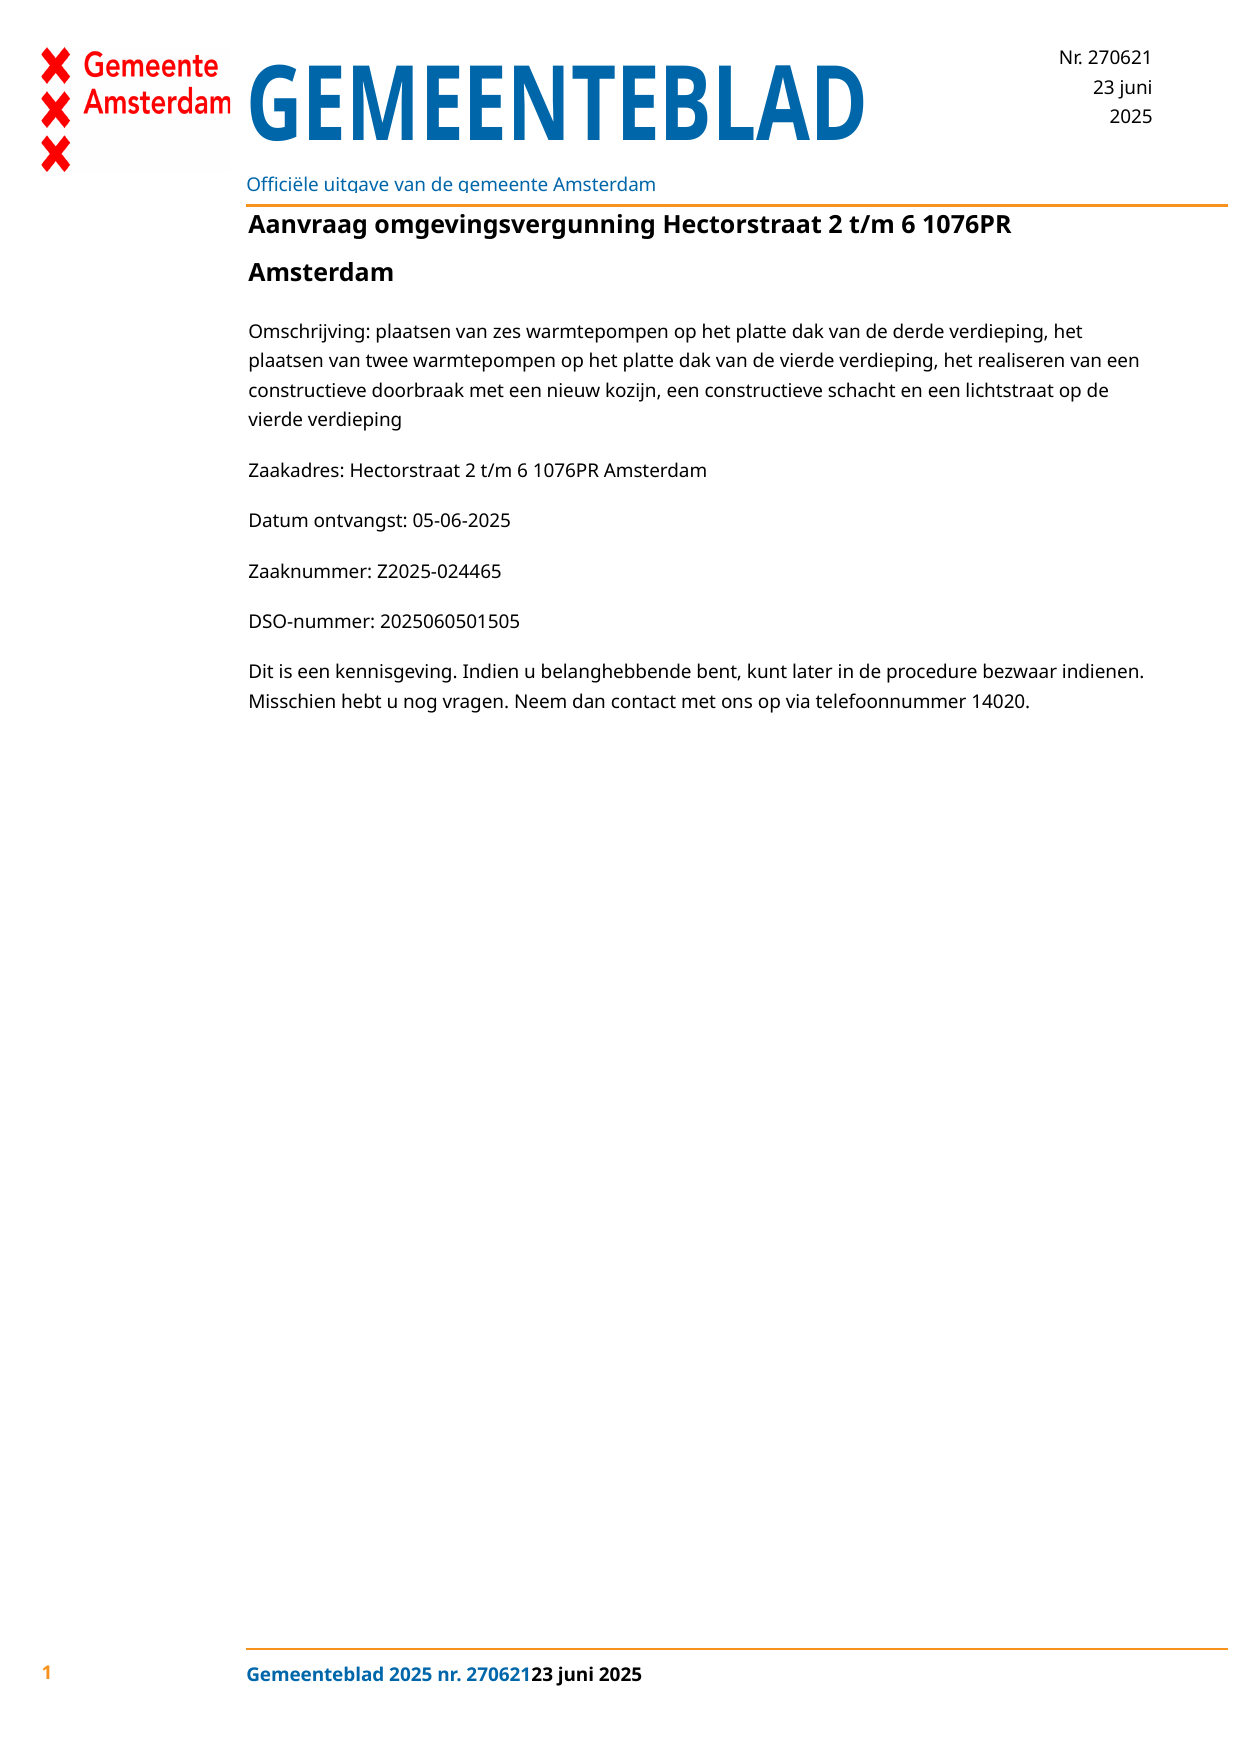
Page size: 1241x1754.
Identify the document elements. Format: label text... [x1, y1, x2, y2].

text DSO-nummer: 2025060501505 [248, 608, 1152, 634]
text Datum ontvangst: 05-06-2025 [248, 507, 1152, 533]
text Aanvraag omgevingsvergunning Hectorstraat 2 t/m 6 1076PR Amsterdam [248, 207, 1152, 288]
picture [41, 47, 231, 172]
text Dit is een kennisgeving. Indien u belanghebbende bent, kunt later in de procedure bezwaar indienen. Misschien hebt u nog vragen. Neem dan contact met ons op via telefoonnummer 14020. [248, 659, 1152, 714]
text Zaaknummer: Z2025-024465 [248, 558, 1152, 584]
text Omschrijving: plaatsen van zes warmtepompen op het platte dak van de derde verdieping, het plaatsen van twee warmtepompen op het platte dak van de vierde verdieping, het realiseren van een constructieve doorbraak met een nieuw kozijn, een constructieve schacht en een lichtstraat op de vierde verdieping [248, 318, 1152, 432]
text Zaakadres: Hectorstraat 2 t/m 6 1076PR Amsterdam [248, 457, 1152, 483]
